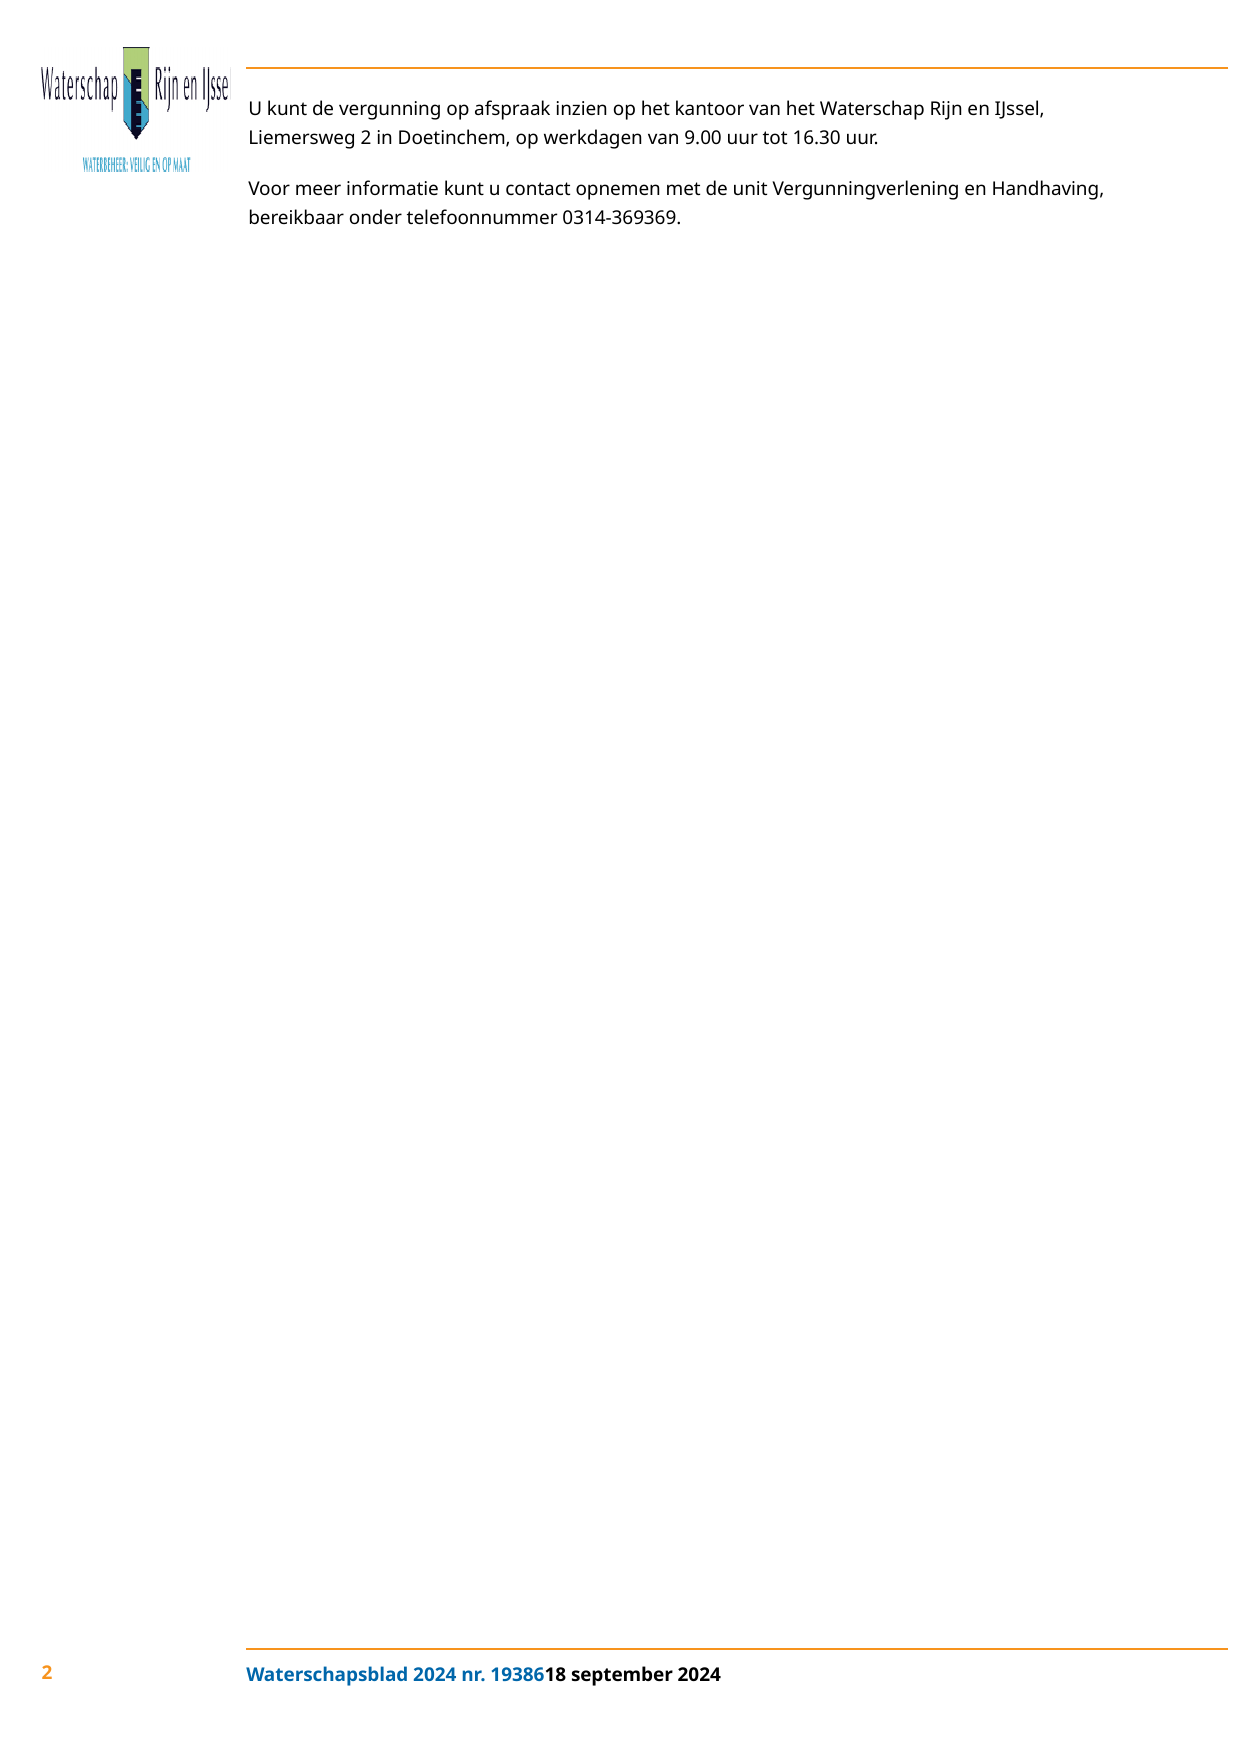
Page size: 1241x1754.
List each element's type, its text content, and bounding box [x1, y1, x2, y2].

text Voor meer informatie kunt u contact opnemen met de unit Vergunningverlening en Handhaving, bereikbaar onder telefoonnummer 0314-369369. [248, 175, 1152, 230]
text U kunt de vergunning op afspraak inzien op het kantoor van het Waterschap Rijn en IJssel, Liemersweg 2 in Doetinchem, op werkdagen van 9.00 uur tot 16.30 uur. [248, 95, 1152, 150]
picture [41, 47, 231, 172]
